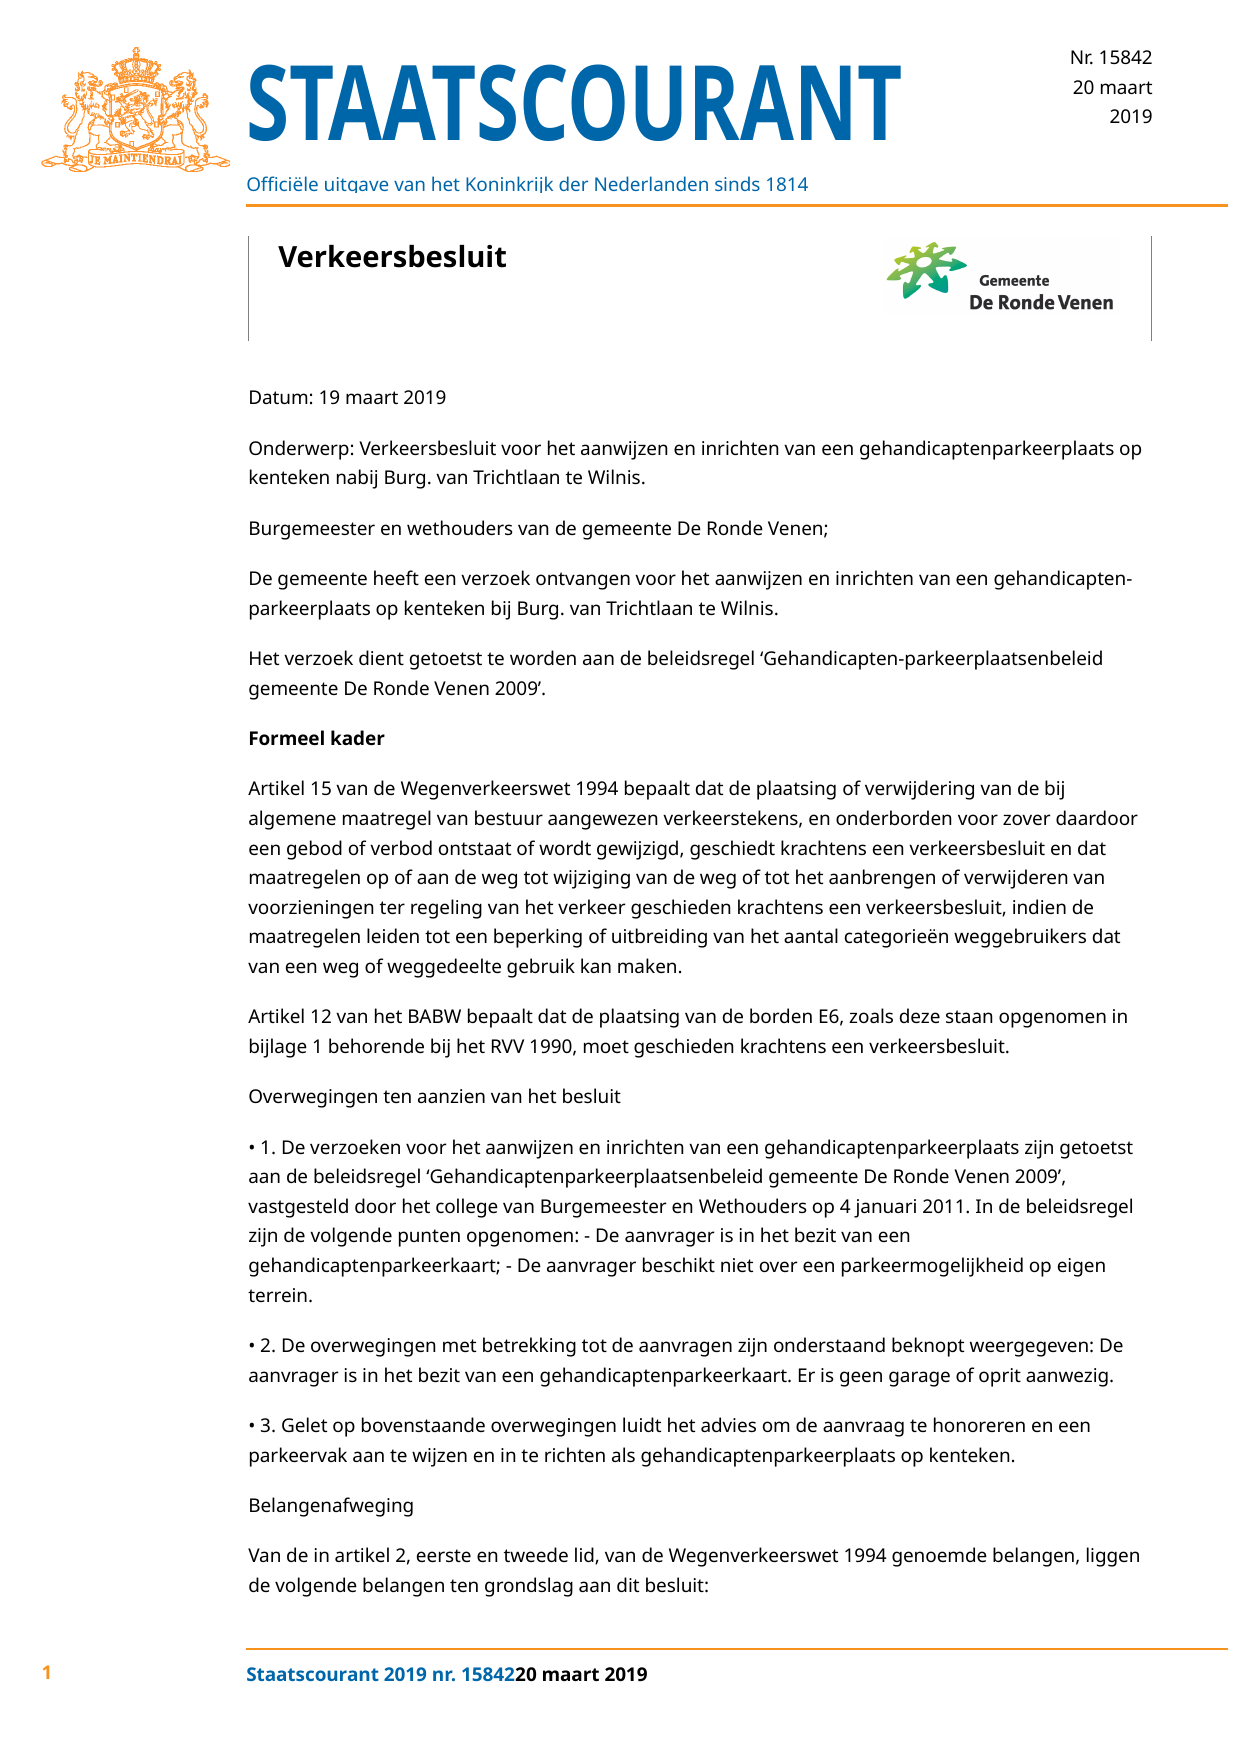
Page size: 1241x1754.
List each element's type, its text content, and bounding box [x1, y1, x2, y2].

text Datum: 19 maart 2019 [248, 384, 1152, 410]
text • 2. De overwegingen met betrekking tot de aanvragen zijn onderstaand beknopt weergegeven: De aanvrager is in het bezit van een gehandicaptenparkeerkaart. Er is geen garage of oprit aanwezig. [248, 1332, 1152, 1387]
text • 3. Gelet op bovenstaande overwegingen luidt het advies om de aanvraag te honoreren en een parkeervak aan te wijzen en in te richten als gehandicaptenparkeerplaats op kenteken. [248, 1412, 1152, 1467]
picture [41, 47, 231, 172]
text Artikel 15 van de Wegenverkeerswet 1994 bepaalt dat de plaatsing of verwijdering van de bij algemene maatregel van bestuur aangewezen verkeerstekens, en onderborden voor zover daardoor een gebod of verbod ontstaat of wordt gewijzigd, geschiedt krachtens een verkeersbesluit en dat maatregelen op of aan de weg tot wijziging van de weg of tot het aanbrengen of verwijderen van voorzieningen ter regeling van het verkeer geschieden krachtens een verkeersbesluit, indien de maatregelen leiden tot een beperking of uitbreiding van het aantal categorieën weggebruikers dat van een weg of weggedeelte gebruik kan maken. [248, 776, 1152, 979]
text Overwegingen ten aanzien van het besluit [248, 1083, 1152, 1109]
text Formeel kader [248, 725, 1152, 751]
picture [882, 236, 1119, 316]
text Onderwerp: Verkeersbesluit voor het aanwijzen en inrichten van een gehandicaptenparkeerplaats op kenteken nabij Burg. van Trichtlaan te Wilnis. [248, 435, 1152, 490]
text Burgemeester en wethouders van de gemeente De Ronde Venen; [248, 515, 1152, 540]
table_header [850, 236, 1151, 341]
table_header Verkeersbesluit [249, 236, 850, 341]
text De gemeente heeft een verzoek ontvangen voor het aanwijzen en inrichten van een gehandicapten-parkeerplaats op kenteken bij Burg. van Trichtlaan te Wilnis. [248, 565, 1152, 620]
text Artikel 12 van het BABW bepaalt dat de plaatsing van de borden E6, zoals deze staan opgenomen in bijlage 1 behorende bij het RVV 1990, moet geschieden krachtens een verkeersbesluit. [248, 1003, 1152, 1059]
text • 1. De verzoeken voor het aanwijzen en inrichten van een gehandicaptenparkeerplaats zijn getoetst aan de beleidsregel ‘Gehandicaptenparkeerplaatsenbeleid gemeente De Ronde Venen 2009’, vastgesteld door het college van Burgemeester en Wethouders op 4 januari 2011. In de beleidsregel zijn de volgende punten opgenomen: - De aanvrager is in het bezit van een gehandicaptenparkeerkaart; - De aanvrager beschikt niet over een parkeermogelijkheid op eigen terrein. [248, 1134, 1152, 1307]
text Belangenafweging [248, 1492, 1152, 1518]
text Het verzoek dient getoetst te worden aan de beleidsregel ‘Gehandicapten-parkeerplaatsenbeleid gemeente De Ronde Venen 2009’. [248, 645, 1152, 700]
text Van de in artikel 2, eerste en tweede lid, van de Wegenverkeerswet 1994 genoemde belangen, liggen de volgende belangen ten grondslag aan dit besluit: [248, 1543, 1152, 1598]
